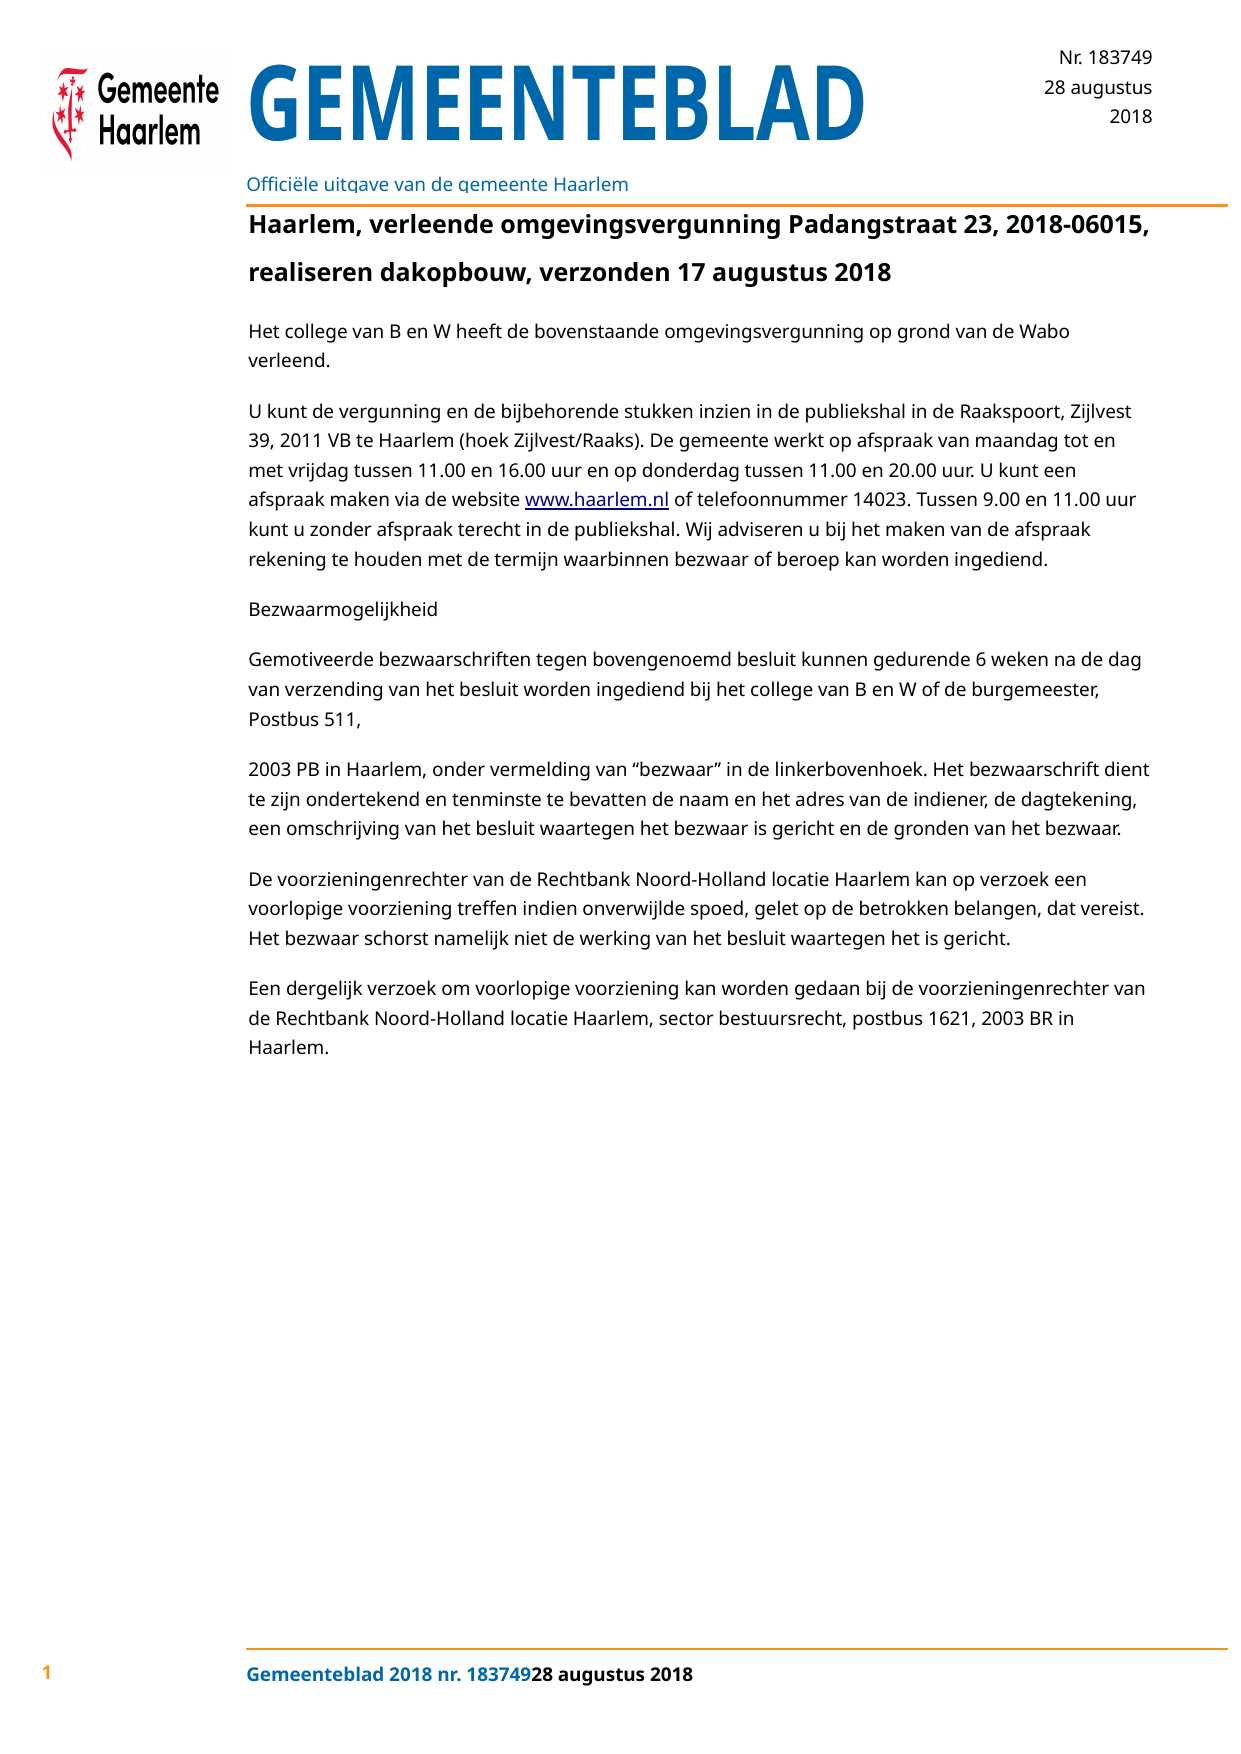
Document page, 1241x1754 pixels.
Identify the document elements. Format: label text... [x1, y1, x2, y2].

text Bezwaarmogelijkheid [248, 596, 1152, 622]
text Een dergelijk verzoek om voorlopige voorziening kan worden gedaan bij de voorzieningenrechter van de Rechtbank Noord-Holland locatie Haarlem, sector bestuursrecht, postbus 1621, 2003 BR in Haarlem. [248, 975, 1152, 1060]
text De voorzieningenrechter van de Rechtbank Noord-Holland locatie Haarlem kan op verzoek een voorlopige voorziening treffen indien onverwijlde spoed, gelet op de betrokken belangen, dat vereist. Het bezwaar schorst namelijk niet de werking van het besluit waartegen het is gericht. [248, 866, 1152, 951]
text Het college van B en W heeft de bovenstaande omgevingsvergunning op grond van de Wabo verleend. [248, 318, 1152, 373]
text Haarlem, verleende omgevingsvergunning Padangstraat 23, 2018-06015, realiseren dakopbouw, verzonden 17 augustus 2018 [248, 207, 1152, 288]
text 2003 PB in Haarlem, onder vermelding van “bezwaar” in de linkerbovenhoek. Het bezwaarschrift dient te zijn ondertekend en tenminste te bevatten de naam en het adres van de indiener, de dagtekening, een omschrijving van het besluit waartegen het bezwaar is gericht en de gronden van het bezwaar. [248, 756, 1152, 841]
text U kunt de vergunning en de bijbehorende stukken inzien in de publiekshal in de Raakspoort, Zijlvest 39, 2011 VB te Haarlem (hoek Zijlvest/Raaks). De gemeente werkt op afspraak van maandag tot en met vrijdag tussen 11.00 en 16.00 uur en op donderdag tussen 11.00 en 20.00 uur. U kunt een afspraak maken via de website www.haarlem.nl of telefoonnummer 14023. Tussen 9.00 en 11.00 uur kunt u zonder afspraak terecht in de publiekshal. Wij adviseren u bij het maken van de afspraak rekening te houden met de termijn waarbinnen bezwaar of beroep kan worden ingediend. [248, 398, 1152, 572]
picture [41, 47, 231, 172]
text Gemotiveerde bezwaarschriften tegen bovengenoemd besluit kunnen gedurende 6 weken na de dag van verzending van het besluit worden ingediend bij het college van B en W of de burgemeester, Postbus 511, [248, 647, 1152, 732]
